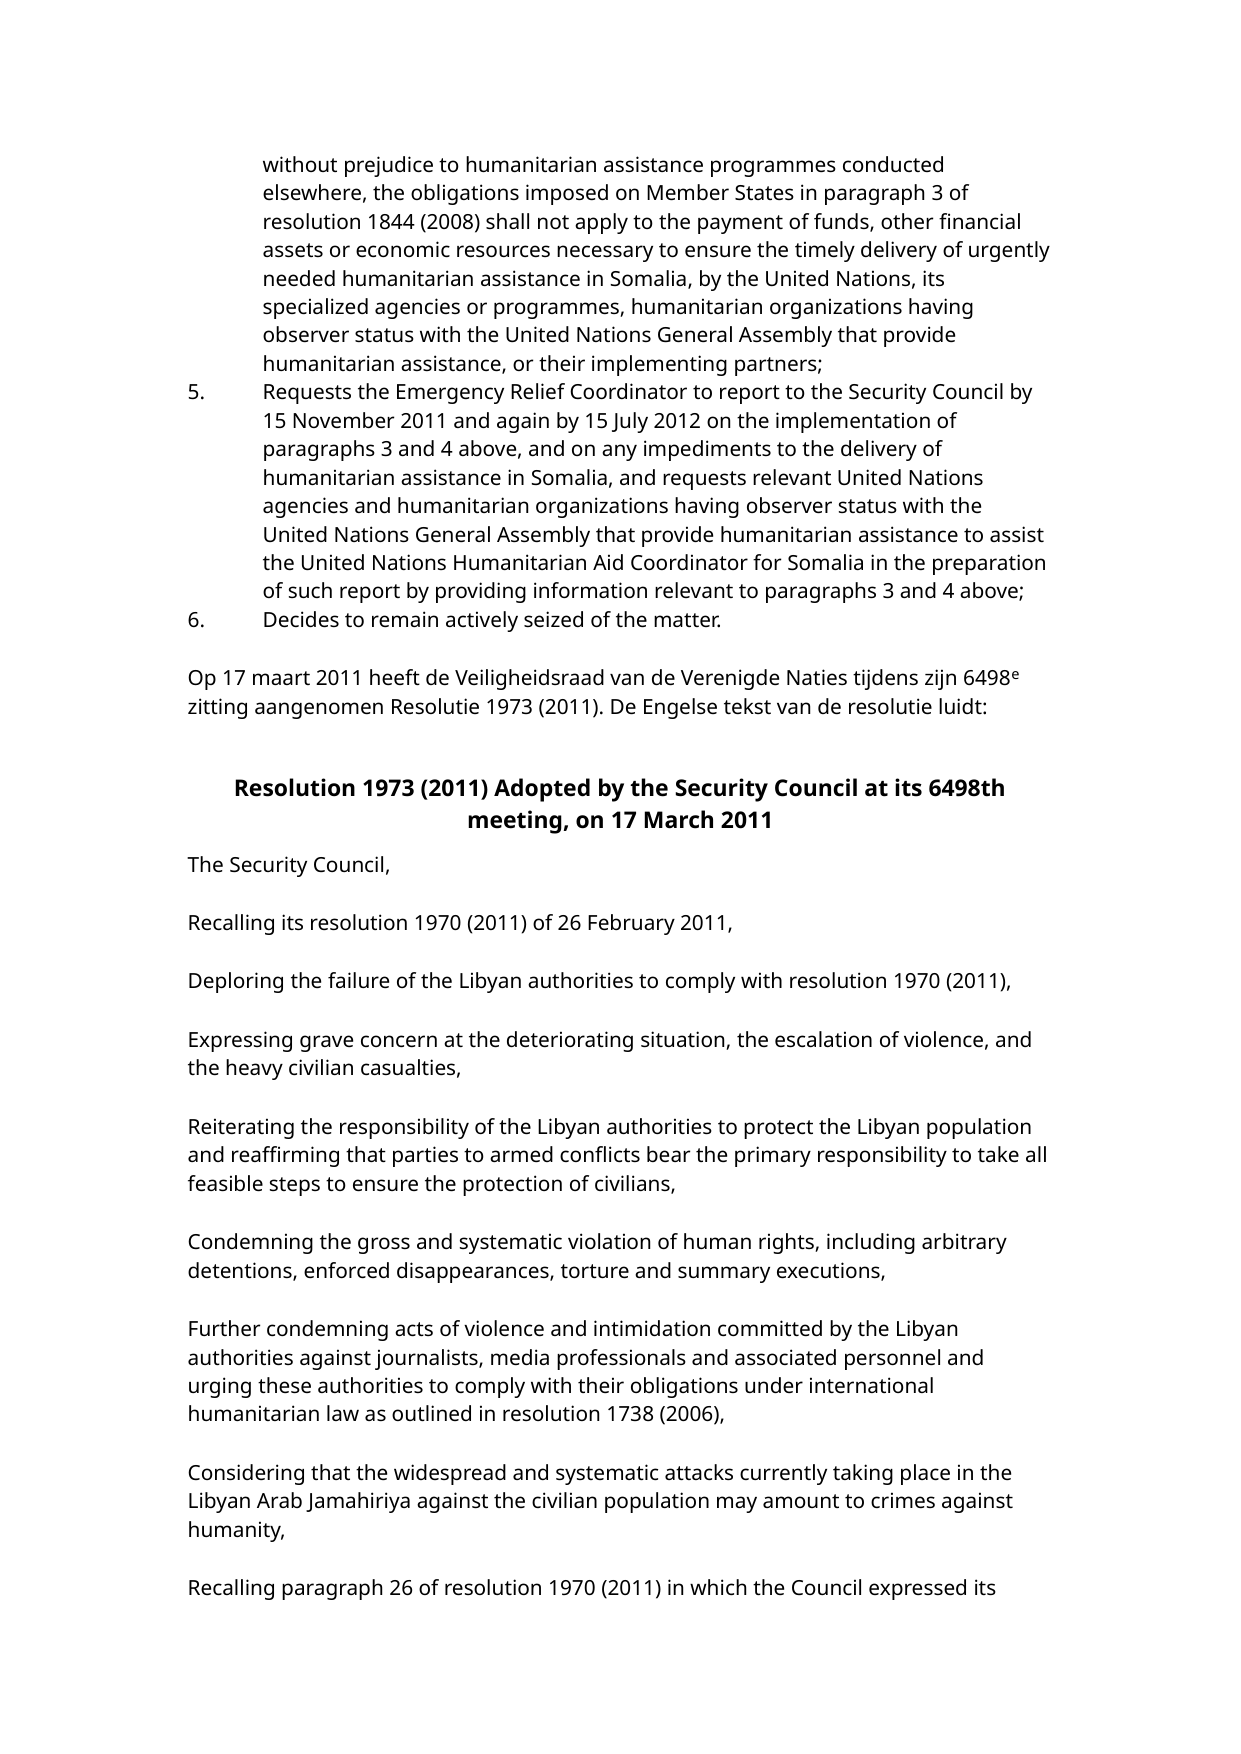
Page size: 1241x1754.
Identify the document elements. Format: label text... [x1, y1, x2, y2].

text Further condemning acts of violence and intimidation committed by the Libyan authorities against journalists, media professionals and associated personnel and urging these authorities to comply with their obligations under international humanitarian law as outlined in resolution 1738 (2006), [187, 1314, 1053, 1428]
text Reiterating the responsibility of the Libyan authorities to protect the Libyan population and reaffirming that parties to armed conflicts bear the primary responsibility to take all feasible steps to ensure the protection of civilians, [187, 1112, 1053, 1197]
subtitle Resolution 1973 (2011) Adopted by the Security Council at its 6498th meeting, on 17 March 2011 [187, 772, 1053, 835]
text Condemning the gross and systematic violation of human rights, including arbitrary detentions, enforced disappearances, torture and summary executions, [187, 1227, 1053, 1284]
text Recalling its resolution 1970 (2011) of 26 February 2011, [187, 908, 1053, 937]
text The Security Council, [187, 850, 1053, 878]
text Considering that the widespread and systematic attacks currently taking place in the Libyan Arab Jamahiriya against the civilian population may amount to crimes against humanity, [187, 1458, 1053, 1543]
text Op 17 maart 2011 heeft de Veiligheidsraad van de Verenigde Naties tijdens zijn 6498e zitting aangenomen Resolutie 1973 (2011). De Engelse tekst van de resolutie luidt: [187, 663, 1053, 720]
list without prejudice to humanitarian assistance programmes conducted elsewhere, the obligations imposed on Member States in paragraph 3 of resolution 1844 (2008) shall not apply to the payment of funds, other financial assets or economic resources necessary to ensure the timely delivery of urgently needed humanitarian assistance in Somalia, by the United Nations, its specialized agencies or programmes, humanitarian organizations having observer status with the United Nations General Assembly that provide humanitarian assistance, or their implementing partners; [187, 150, 1053, 377]
list Requests the Emergency Relief Coordinator to report to the Security Council by 15 November 2011 and again by 15 July 2012 on the implementation of paragraphs 3 and 4 above, and on any impediments to the delivery of humanitarian assistance in Somalia, and requests relevant United Nations agencies and humanitarian organizations having observer status with the United Nations General Assembly that provide humanitarian assistance to assist the United Nations Humanitarian Aid Coordinator for Somalia in the preparation of such report by providing information relevant to paragraphs 3 and 4 above; [187, 377, 1053, 605]
list Decides to remain actively seized of the matter. [187, 605, 1053, 633]
text Deploring the failure of the Libyan authorities to comply with resolution 1970 (2011), [187, 967, 1053, 995]
text Expressing grave concern at the deteriorating situation, the escalation of violence, and the heavy civilian casualties, [187, 1025, 1053, 1082]
text Recalling paragraph 26 of resolution 1970 (2011) in which the Council expressed its [187, 1573, 1053, 1602]
